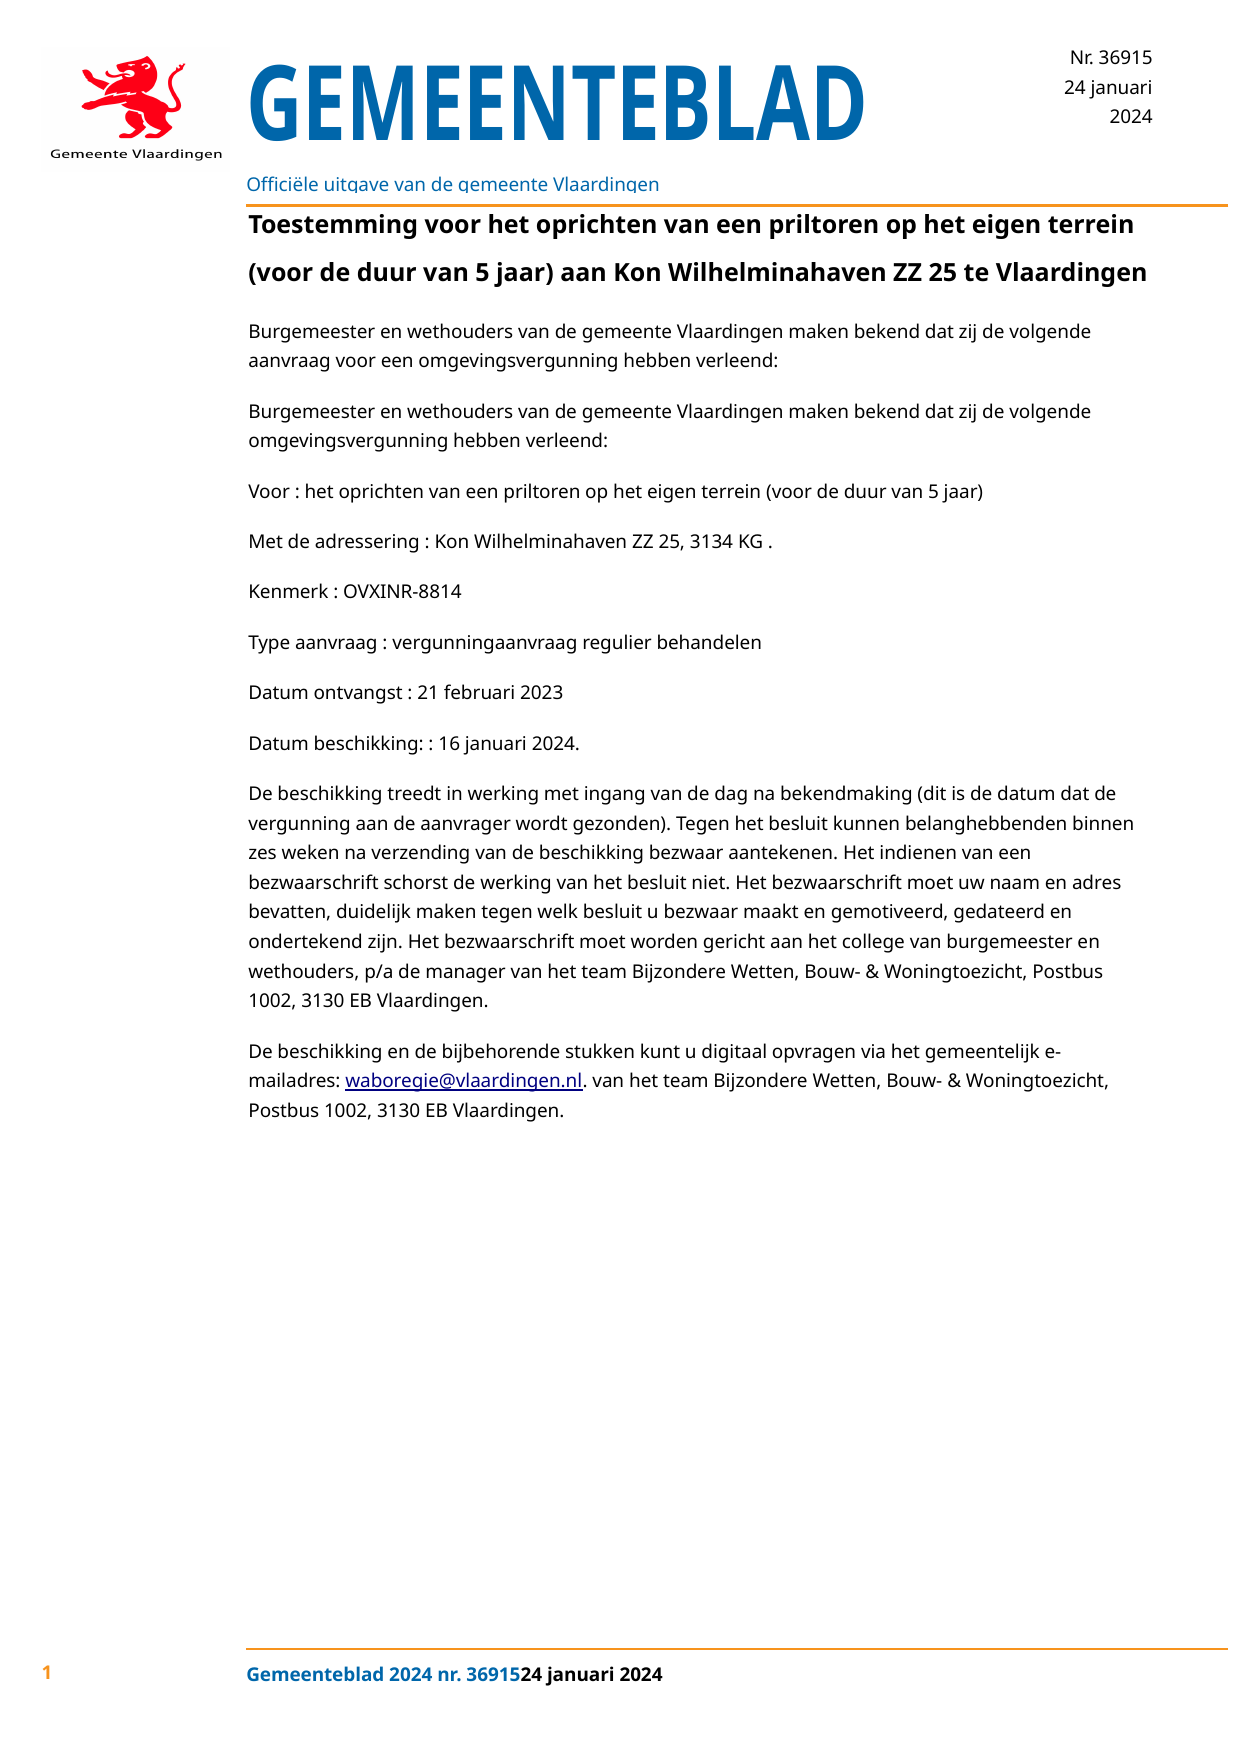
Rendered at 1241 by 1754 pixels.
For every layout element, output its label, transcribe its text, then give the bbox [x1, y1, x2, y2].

text Toestemming voor het oprichten van een priltoren op het eigen terrein (voor de duur van 5 jaar) aan Kon Wilhelminahaven ZZ 25 te Vlaardingen [248, 207, 1152, 288]
text De beschikking treedt in werking met ingang van de dag na bekendmaking (dit is de datum dat de vergunning aan de aanvrager wordt gezonden). Tegen het besluit kunnen belanghebbenden binnen zes weken na verzending van de beschikking bezwaar aantekenen. Het indienen van een bezwaarschrift schorst de werking van het besluit niet. Het bezwaarschrift moet uw naam en adres bevatten, duidelijk maken tegen welk besluit u bezwaar maakt en gemotiveerd, gedateerd en ondertekend zijn. Het bezwaarschrift moet worden gericht aan het college van burgemeester en wethouders, p/a de manager van het team Bijzondere Wetten, Bouw- & Woningtoezicht, Postbus 1002, 3130 EB Vlaardingen. [248, 780, 1152, 1013]
text Datum ontvangst : 21 februari 2023 [248, 679, 1152, 705]
text De beschikking en de bijbehorende stukken kunt u digitaal opvragen via het gemeentelijk e-mailadres: waboregie@vlaardingen.nl. van het team Bijzondere Wetten, Bouw- & Woningtoezicht, Postbus 1002, 3130 EB Vlaardingen. [248, 1038, 1152, 1123]
text Met de adressering : Kon Wilhelminahaven ZZ 25, 3134 KG . [248, 528, 1152, 554]
text Datum beschikking: : 16 januari 2024. [248, 730, 1152, 756]
text Type aanvraag : vergunningaanvraag regulier behandelen [248, 629, 1152, 655]
text Voor : het oprichten van een priltoren op het eigen terrein (voor de duur van 5 jaar) [248, 478, 1152, 504]
text Kenmerk : OVXINR-8814 [248, 579, 1152, 604]
text Burgemeester en wethouders van de gemeente Vlaardingen maken bekend dat zij de volgende omgevingsvergunning hebben verleend: [248, 398, 1152, 453]
text Burgemeester en wethouders van de gemeente Vlaardingen maken bekend dat zij de volgende aanvraag voor een omgevingsvergunning hebben verleend: [248, 318, 1152, 373]
picture [41, 47, 231, 172]
